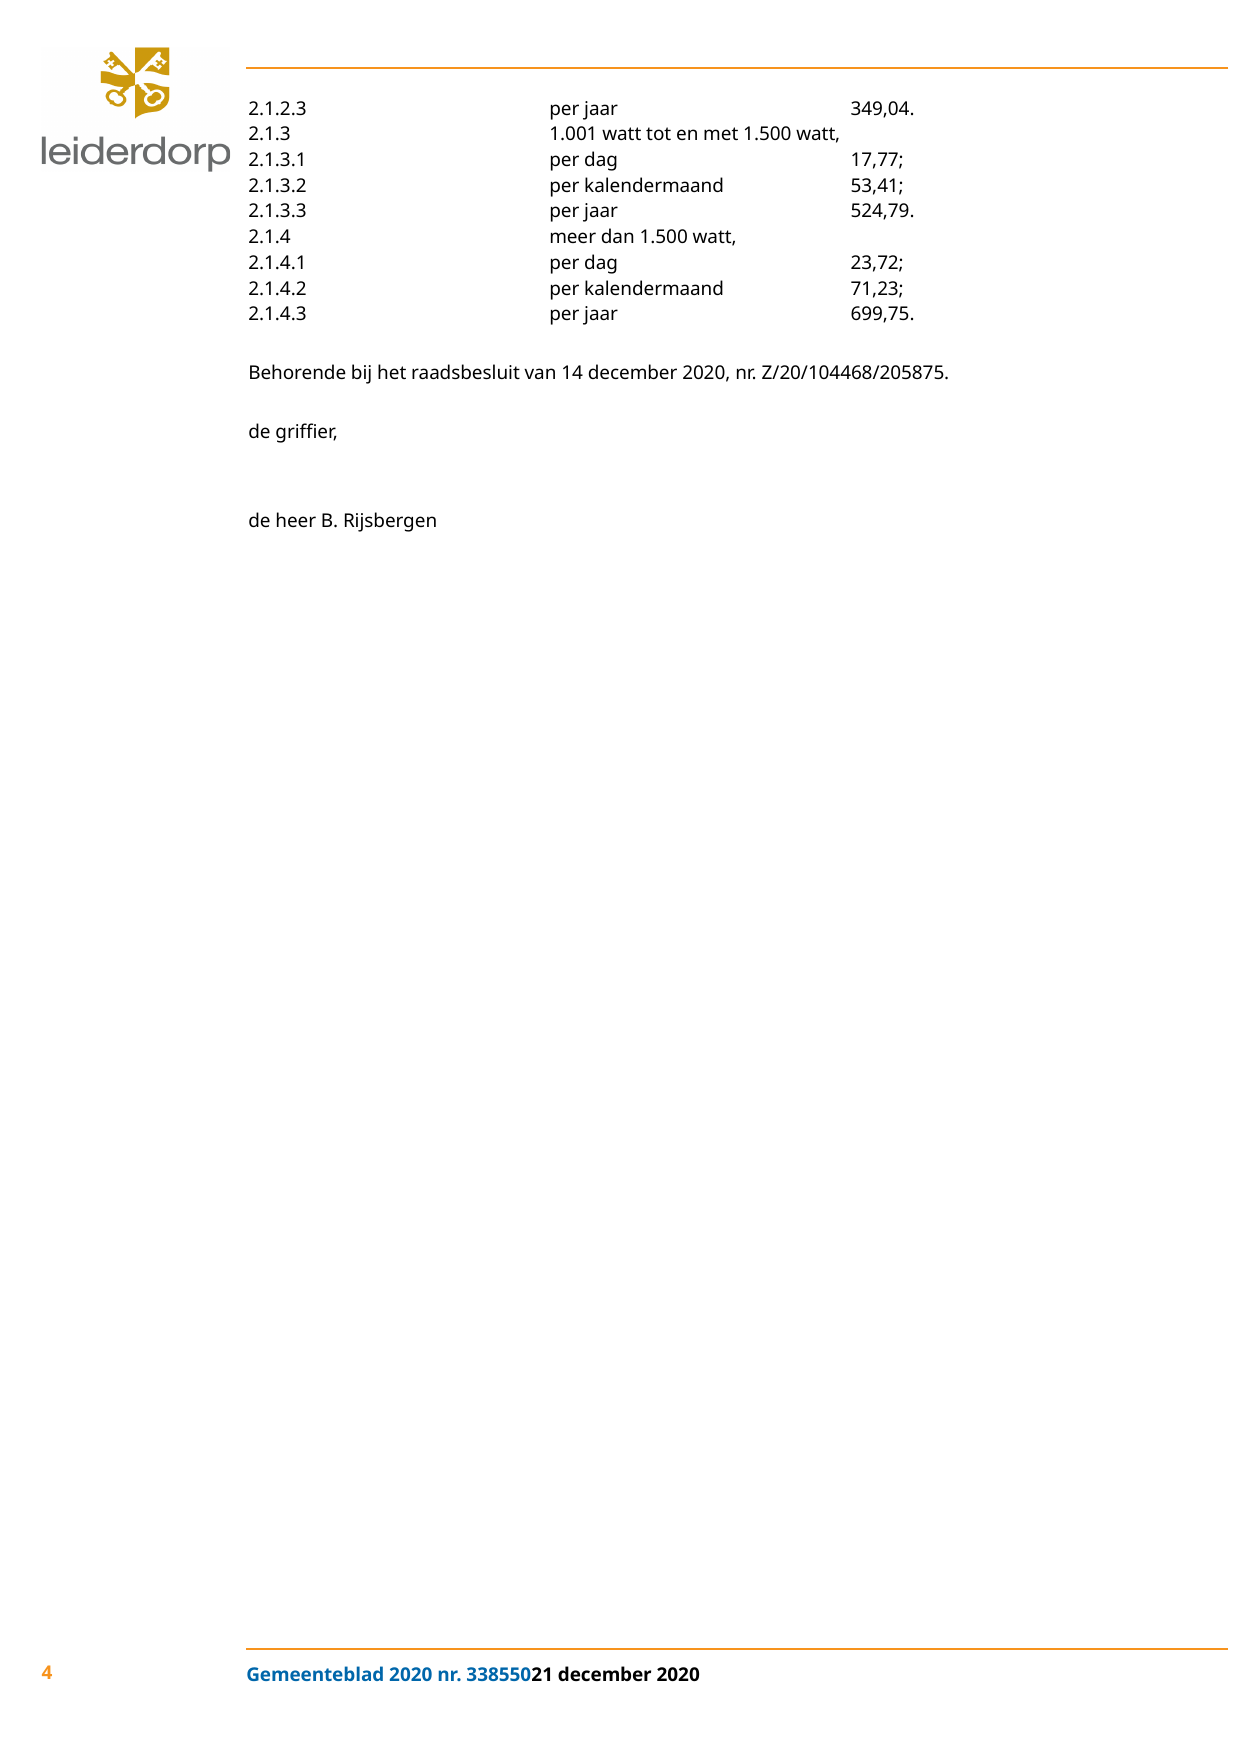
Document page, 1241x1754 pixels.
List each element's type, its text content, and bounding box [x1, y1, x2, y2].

table_cell 2.1.2.3 [248, 95, 549, 121]
table_cell 699,75. [850, 301, 1152, 326]
table_cell [850, 224, 1152, 249]
table_cell 2.1.4.1 [248, 249, 549, 275]
table_cell per jaar [549, 95, 850, 121]
table_cell per jaar [549, 301, 850, 326]
table_cell 2.1.4.2 [248, 275, 549, 301]
table_cell 2.1.3.1 [248, 146, 549, 172]
table_cell meer dan 1.500 watt, [549, 224, 850, 249]
table_cell 2.1.3.2 [248, 172, 549, 198]
table_cell 17,77; [850, 146, 1152, 172]
table_cell 2.1.3.3 [248, 198, 549, 223]
text Behorende bij het raadsbesluit van 14 december 2020, nr. Z/20/104468/205875. [248, 359, 1152, 385]
table_cell 53,41; [850, 172, 1152, 198]
table_cell 2.1.4 [248, 224, 549, 249]
table_cell 2.1.3 [248, 121, 549, 146]
table_cell per dag [549, 249, 850, 275]
table_cell 524,79. [850, 198, 1152, 223]
table_cell per kalendermaand [549, 172, 850, 198]
picture [41, 47, 231, 172]
table_cell [850, 121, 1152, 146]
table_cell 23,72; [850, 249, 1152, 275]
text de griffier, [248, 418, 1152, 444]
table_cell per kalendermaand [549, 275, 850, 301]
table_cell 349,04. [850, 95, 1152, 121]
table_cell 2.1.4.3 [248, 301, 549, 326]
table_cell 1.001 watt tot en met 1.500 watt, [549, 121, 850, 146]
table_cell per jaar [549, 198, 850, 223]
table_cell per dag [549, 146, 850, 172]
table_cell 71,23; [850, 275, 1152, 301]
text de heer B. Rijsbergen [248, 507, 1152, 533]
